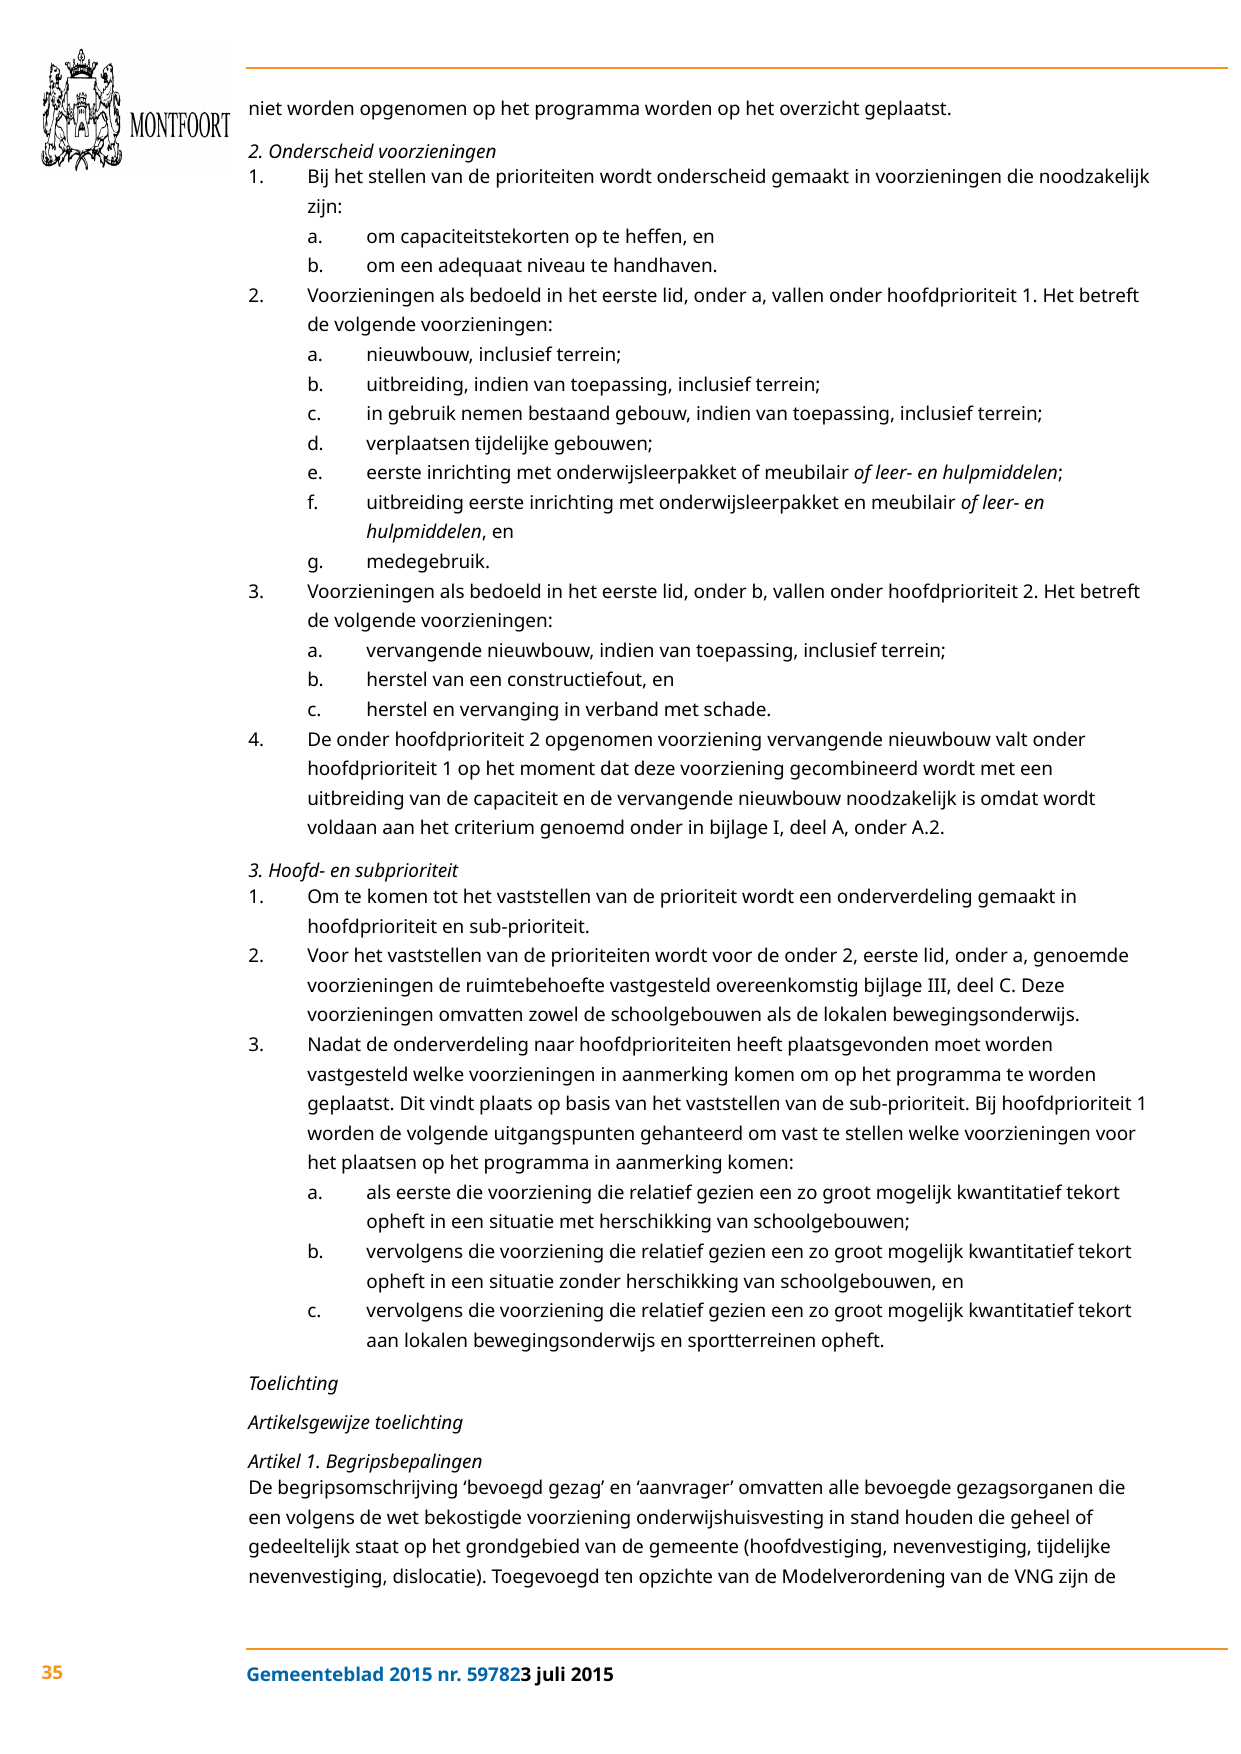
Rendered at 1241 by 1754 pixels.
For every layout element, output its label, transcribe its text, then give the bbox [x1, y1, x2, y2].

list als eerste die voorziening die relatief gezien een zo groot mogelijk kwantitatief tekort opheft in een situatie met herschikking van schoolgebouwen; [307, 1179, 1152, 1234]
picture [41, 47, 231, 172]
list om capaciteitstekorten op te heffen, en [307, 223, 1152, 248]
list uitbreiding, indien van toepassing, inclusief terrein; [307, 371, 1152, 396]
list Nadat de onderverdeling naar hoofdprioriteiten heeft plaatsgevonden moet worden vastgesteld welke voorzieningen in aanmerking komen om op het programma te worden geplaatst. Dit vindt plaats op basis van het vaststellen van de sub-prioriteit. Bij hoofdprioriteit 1 worden de volgende uitgangspunten gehanteerd om vast te stellen welke voorzieningen voor het plaatsen op het programma in aanmerking komen: [248, 1031, 1152, 1175]
text De begripsomschrijving ‘bevoegd gezag’ en ‘aanvrager’ omvatten alle bevoegde gezagsorganen die een volgens de wet bekostigde voorziening onderwijshuisvesting in stand houden die geheel of gedeeltelijk staat op het grondgebied van de gemeente (hoofdvestiging, nevenvestiging, tijdelijke nevenvestiging, dislocatie). Toegevoegd ten opzichte van de Modelverordening van de VNG zijn de [248, 1474, 1152, 1589]
list uitbreiding eerste inrichting met onderwijsleerpakket en meubilair of leer- en hulpmiddelen, en [307, 489, 1152, 544]
text Toelichting [248, 1370, 1152, 1396]
list herstel van een constructiefout, en [307, 667, 1152, 692]
text Artikel 1. Begripsbepalingen [248, 1449, 1152, 1474]
list De onder hoofdprioriteit 2 opgenomen voorziening vervangende nieuwbouw valt onder hoofdprioriteit 1 op het moment dat deze voorziening gecombineerd wordt met een uitbreiding van de capaciteit en de vervangende nieuwbouw noodzakelijk is omdat wordt voldaan aan het criterium genoemd onder in bijlage I, deel A, onder A.2. [248, 726, 1152, 840]
list nieuwbouw, inclusief terrein; [307, 341, 1152, 367]
list Bij het stellen van de prioriteiten wordt onderscheid gemaakt in voorzieningen die noodzakelijk zijn: [248, 164, 1152, 219]
list medegebruik. [307, 548, 1152, 574]
list Voorzieningen als bedoeld in het eerste lid, onder b, vallen onder hoofdprioriteit 2. Het betreft de volgende voorzieningen: [248, 578, 1152, 633]
text Artikelsgewijze toelichting [248, 1409, 1152, 1435]
text 2. Onderscheid voorzieningen [248, 138, 1152, 164]
list Voor het vaststellen van de prioriteiten wordt voor de onder 2, eerste lid, onder a, genoemde voorzieningen de ruimtebehoefte vastgesteld overeenkomstig bijlage III, deel C. Deze voorzieningen omvatten zowel de schoolgebouwen als de lokalen bewegingsonderwijs. [248, 942, 1152, 1027]
list om een adequaat niveau te handhaven. [307, 252, 1152, 278]
list Om te komen tot het vaststellen van de prioriteit wordt een onderverdeling gemaakt in hoofdprioriteit en sub-prioriteit. [248, 883, 1152, 939]
list eerste inrichting met onderwijsleerpakket of meubilair of leer- en hulpmiddelen; [307, 459, 1152, 485]
text niet worden opgenomen op het programma worden op het overzicht geplaatst. [248, 95, 1152, 121]
list vervangende nieuwbouw, indien van toepassing, inclusief terrein; [307, 637, 1152, 663]
list herstel en vervanging in verband met schade. [307, 696, 1152, 722]
list verplaatsen tijdelijke gebouwen; [307, 430, 1152, 456]
list vervolgens die voorziening die relatief gezien een zo groot mogelijk kwantitatief tekort opheft in een situatie zonder herschikking van schoolgebouwen, en [307, 1238, 1152, 1294]
list vervolgens die voorziening die relatief gezien een zo groot mogelijk kwantitatief tekort aan lokalen bewegingsonderwijs en sportterreinen opheft. [307, 1297, 1152, 1353]
list in gebruik nemen bestaand gebouw, indien van toepassing, inclusief terrein; [307, 400, 1152, 426]
text 3. Hoofd- en subprioriteit [248, 858, 1152, 883]
list Voorzieningen als bedoeld in het eerste lid, onder a, vallen onder hoofdprioriteit 1. Het betreft de volgende voorzieningen: [248, 282, 1152, 337]
